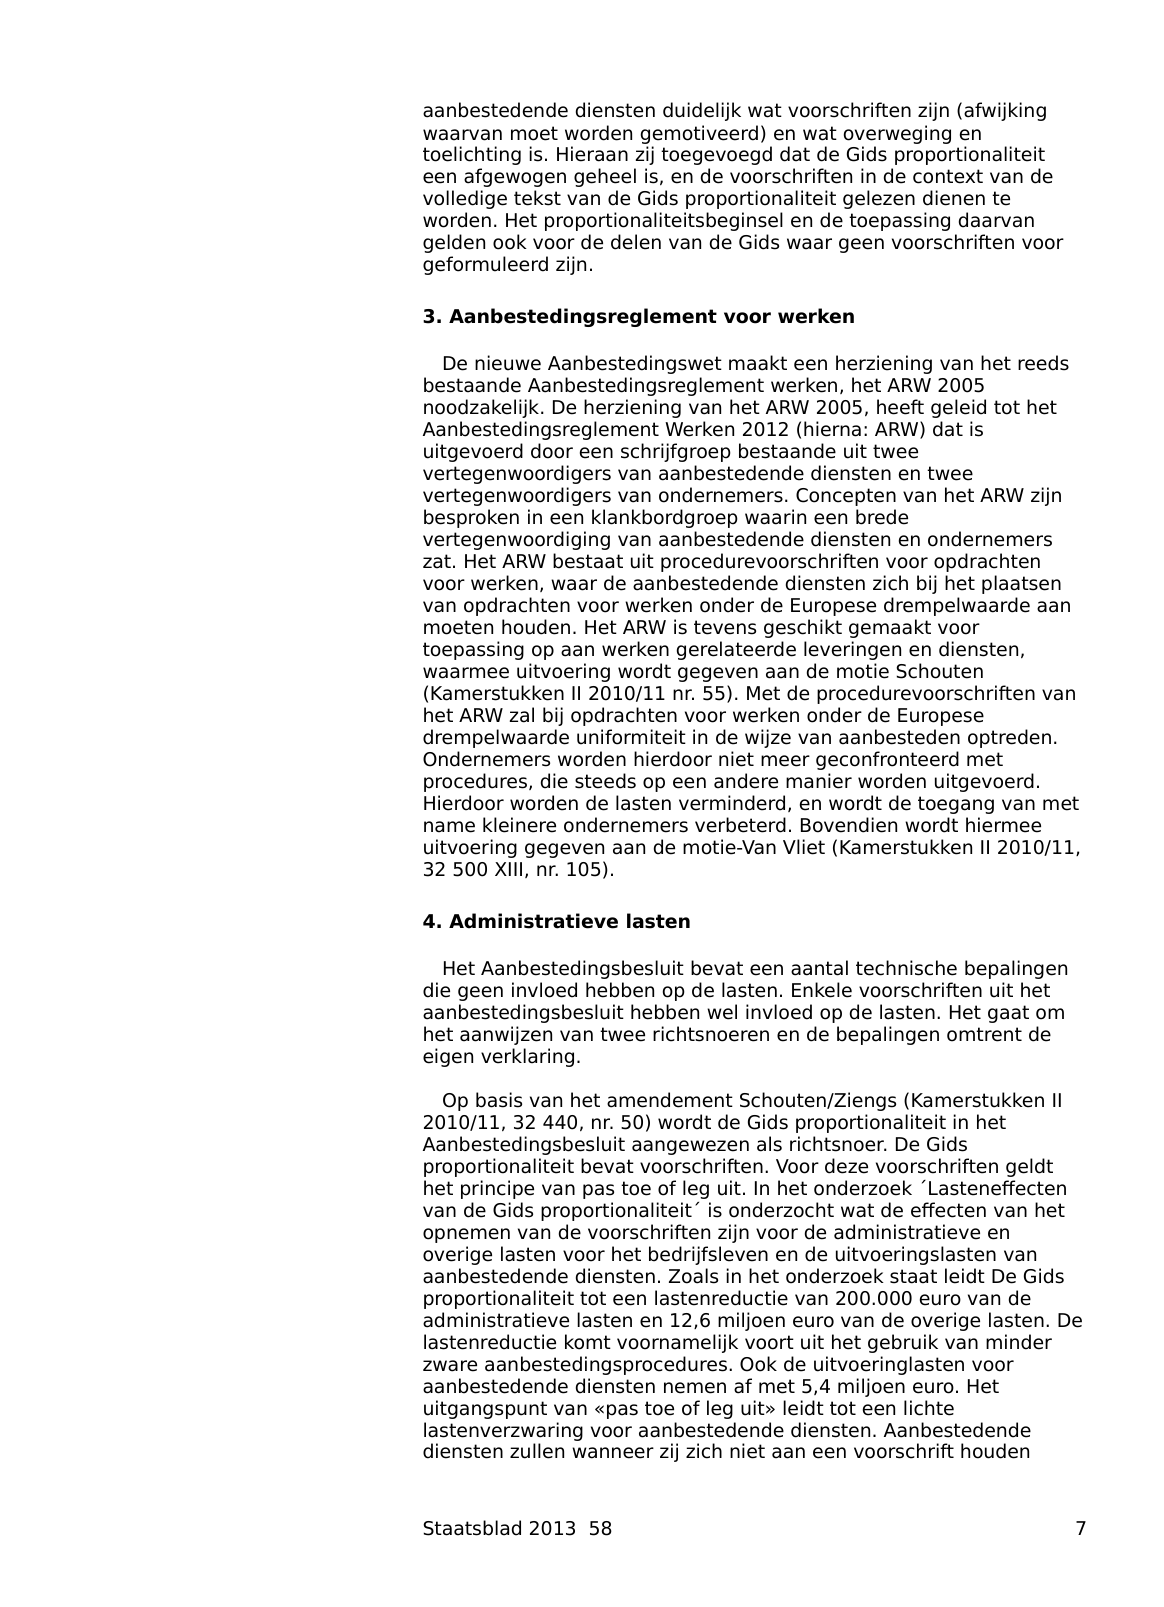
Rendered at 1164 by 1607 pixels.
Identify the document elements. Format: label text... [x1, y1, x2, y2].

text aanbestedende diensten duidelijk wat voorschriften zijn (afwijking waarvan moet worden gemotiveerd) en wat overweging en toelichting is. Hieraan zij toegevoegd dat de Gids proportionaliteit een afgewogen geheel is, en de voorschriften in de context van de volledige tekst van de Gids proportionaliteit gelezen dienen te worden. Het proportionaliteitsbeginsel en de toepassing daarvan gelden ook voor de delen van de Gids waar geen voorschriften voor geformuleerd zijn. [422, 100, 1087, 276]
text Het Aanbestedingsbesluit bevat een aantal technische bepalingen die geen invloed hebben op de lasten. Enkele voorschriften uit het aanbestedingsbesluit hebben wel invloed op de lasten. Het gaat om het aanwijzen van twee richtsnoeren en de bepalingen omtrent de eigen verklaring. [422, 958, 1087, 1068]
subtitle 3. Aanbestedingsreglement voor werken [422, 306, 1087, 328]
text Op basis van het amendement Schouten/Ziengs (Kamerstukken II 2010/11, 32 440, nr. 50) wordt de Gids proportionaliteit in het Aanbestedingsbesluit aangewezen als richtsnoer. De Gids proportionaliteit bevat voorschriften. Voor deze voorschriften geldt het principe van pas toe of leg uit. In het onderzoek ´Lasteneffecten van de Gids proportionaliteit´ is onderzocht wat de effecten van het opnemen van de voorschriften zijn voor de administratieve en overige lasten voor het bedrijfsleven en de uitvoeringslasten van aanbestedende diensten. Zoals in het onderzoek staat leidt De Gids proportionaliteit tot een lastenreductie van 200.000 euro van de administratieve lasten en 12,6 miljoen euro van de overige lasten. De lastenreductie komt voornamelijk voort uit het gebruik van minder zware aanbestedingsprocedures. Ook de uitvoeringlasten voor aanbestedende diensten nemen af met 5,4 miljoen euro. Het uitgangspunt van «pas toe of leg uit» leidt tot een lichte lastenverzwaring voor aanbestedende diensten. Aanbestedende diensten zullen wanneer zij zich niet aan een voorschrift houden [422, 1090, 1087, 1463]
subtitle 4. Administratieve lasten [422, 911, 1087, 933]
text De nieuwe Aanbestedingswet maakt een herziening van het reeds bestaande Aanbestedingsreglement werken, het ARW 2005 noodzakelijk. De herziening van het ARW 2005, heeft geleid tot het Aanbestedingsreglement Werken 2012 (hierna: ARW) dat is uitgevoerd door een schrijfgroep bestaande uit twee vertegenwoordigers van aanbestedende diensten en twee vertegenwoordigers van ondernemers. Concepten van het ARW zijn besproken in een klankbordgroep waarin een brede vertegenwoordiging van aanbestedende diensten en ondernemers zat. Het ARW bestaat uit procedurevoorschriften voor opdrachten voor werken, waar de aanbestedende diensten zich bij het plaatsen van opdrachten voor werken onder de Europese drempelwaarde aan moeten houden. Het ARW is tevens geschikt gemaakt voor toepassing op aan werken gerelateerde leveringen en diensten, waarmee uitvoering wordt gegeven aan de motie Schouten (Kamerstukken II 2010/11 nr. 55). Met de procedurevoorschriften van het ARW zal bij opdrachten voor werken onder de Europese drempelwaarde uniformiteit in de wijze van aanbesteden optreden. Ondernemers worden hierdoor niet meer geconfronteerd met procedures, die steeds op een andere manier worden uitgevoerd. Hierdoor worden de lasten verminderd, en wordt de toegang van met name kleinere ondernemers verbeterd. Bovendien wordt hiermee uitvoering gegeven aan de motie-Van Vliet (Kamerstukken II 2010/11, 32 500 XIII, nr. 105). [422, 353, 1087, 881]
